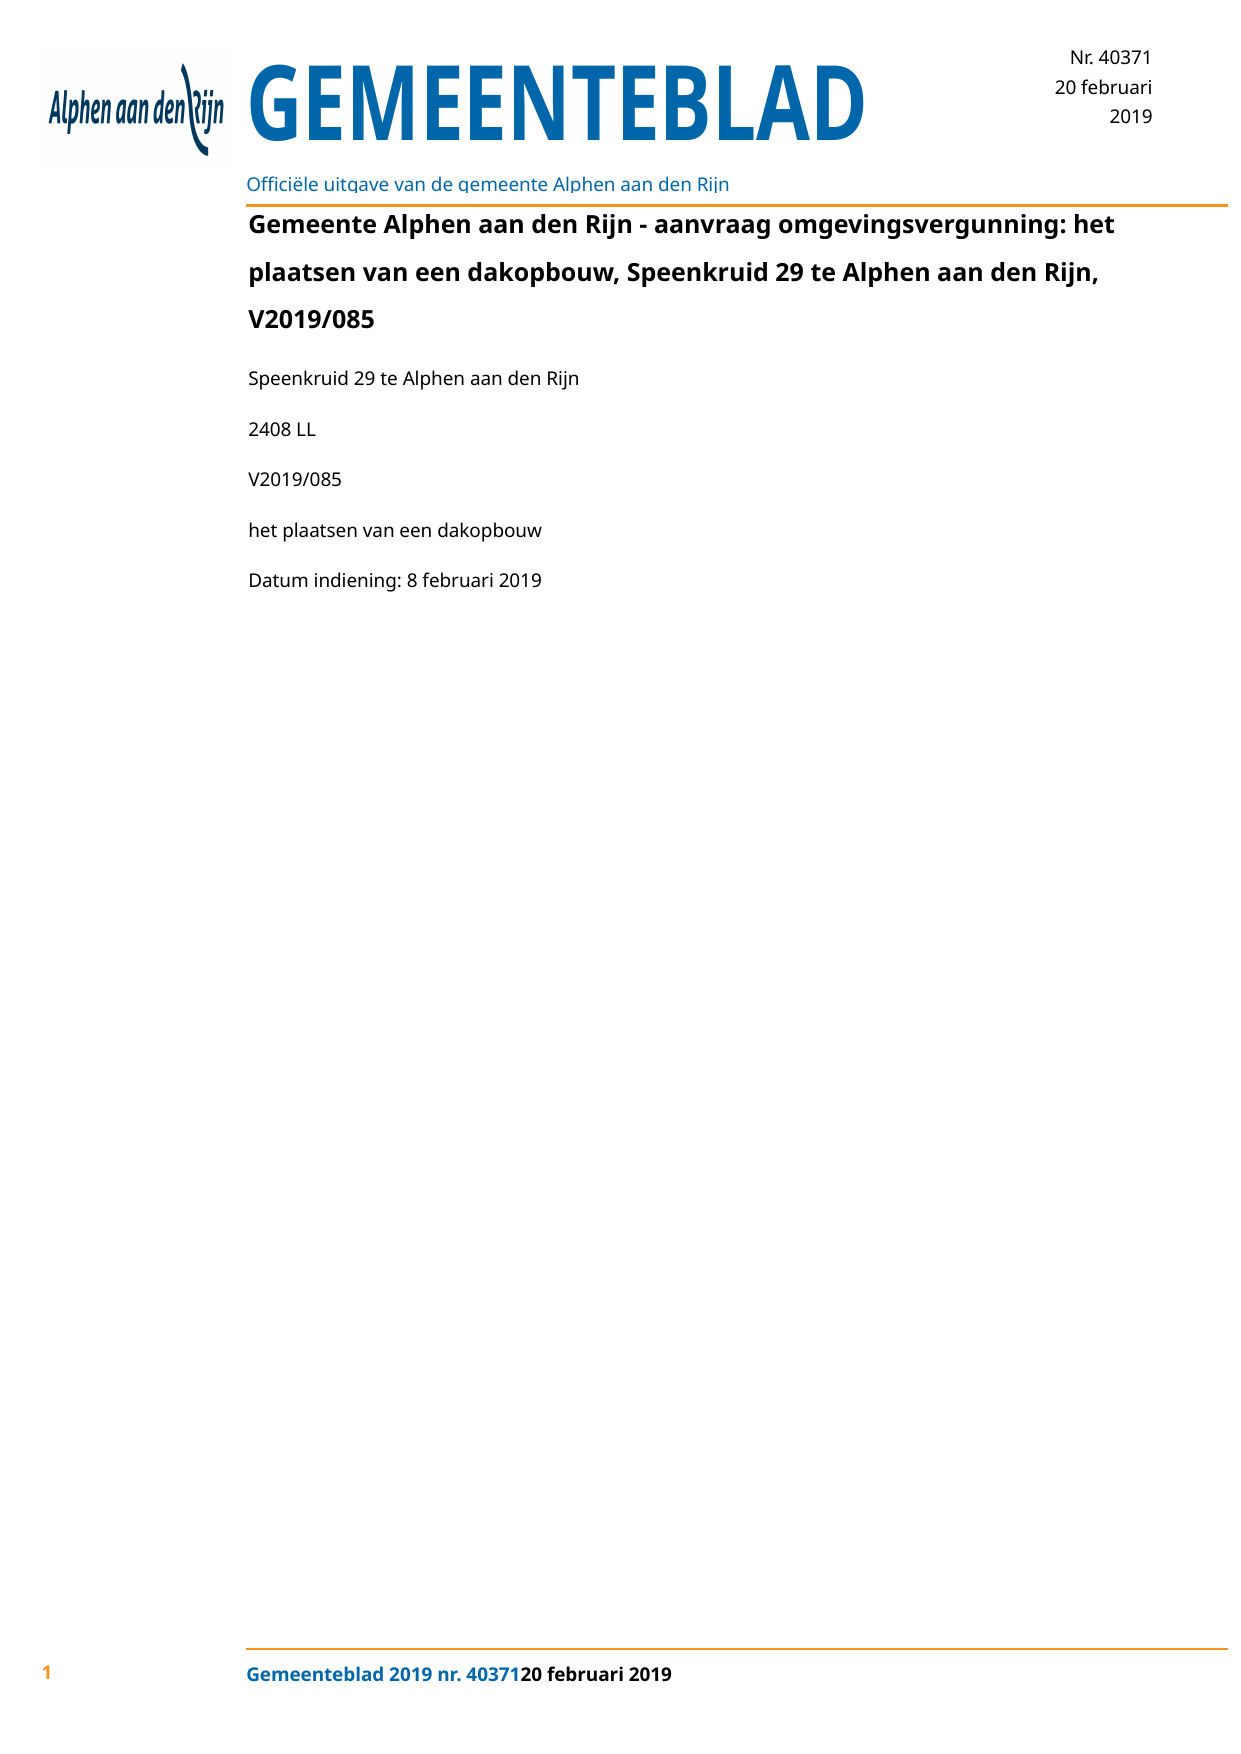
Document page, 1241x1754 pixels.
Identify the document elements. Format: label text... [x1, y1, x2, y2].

text Gemeente Alphen aan den Rijn - aanvraag omgevingsvergunning: het plaatsen van een dakopbouw, Speenkruid 29 te Alphen aan den Rijn, V2019/085 [248, 207, 1152, 336]
text Speenkruid 29 te Alphen aan den Rijn [248, 366, 1152, 391]
picture [41, 47, 231, 172]
text V2019/085 [248, 466, 1152, 492]
text het plaatsen van een dakopbouw [248, 517, 1152, 542]
text Datum indiening: 8 februari 2019 [248, 567, 1152, 593]
text 2408 LL [248, 416, 1152, 442]
